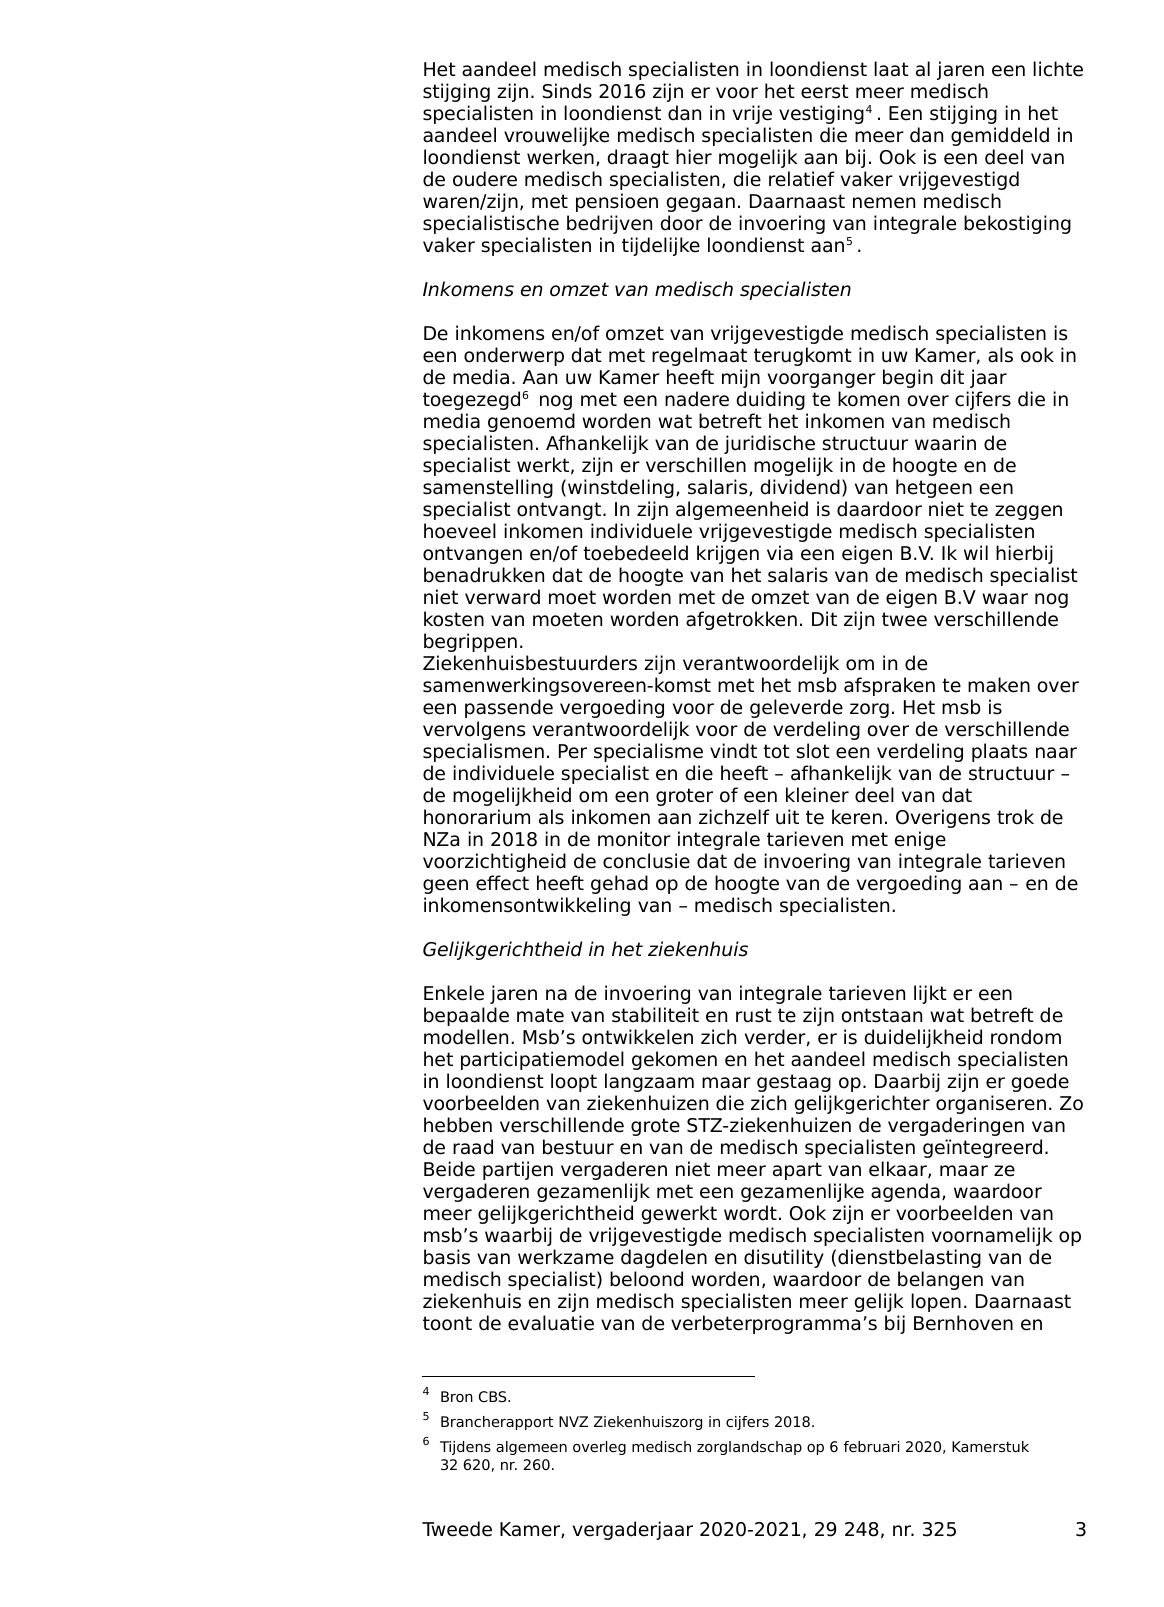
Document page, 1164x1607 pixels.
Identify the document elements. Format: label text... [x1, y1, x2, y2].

text Bron CBS. [422, 1385, 1087, 1407]
text Brancherapport NVZ Ziekenhuiszorg in cijfers 2018. [422, 1410, 1087, 1432]
text Enkele jaren na de invoering van integrale tarieven lijkt er een bepaalde mate van stabiliteit en rust te zijn ontstaan wat betreft de modellen. Msb’s ontwikkelen zich verder, er is duidelijkheid rondom het participatiemodel gekomen en het aandeel medisch specialisten in loondienst loopt langzaam maar gestaag op. Daarbij zijn er goede voorbeelden van ziekenhuizen die zich gelijkgerichter organiseren. Zo hebben verschillende grote STZ-ziekenhuizen de vergaderingen van de raad van bestuur en van de medisch specialisten geïntegreerd. Beide partijen vergaderen niet meer apart van elkaar, maar ze vergaderen gezamenlijk met een gezamenlijke agenda, waardoor meer gelijkgerichtheid gewerkt wordt. Ook zijn er voorbeelden van msb’s waarbij de vrijgevestigde medisch specialisten voornamelijk op basis van werkzame dagdelen en disutility (dienstbelasting van de medisch specialist) beloond worden, waardoor de belangen van ziekenhuis en zijn medisch specialisten meer gelijk lopen. Daarnaast toont de evaluatie van de verbeterprogramma’s bij Bernhoven en [422, 983, 1087, 1335]
subtitle Inkomens en omzet van medisch specialisten [422, 279, 1087, 301]
text Ziekenhuisbestuurders zijn verantwoordelijk om in de samenwerkingsovereen-komst met het msb afspraken te maken over een passende vergoeding voor de geleverde zorg. Het msb is vervolgens verantwoordelijk voor de verdeling over de verschillende specialismen. Per specialisme vindt tot slot een verdeling plaats naar de individuele specialist en die heeft – afhankelijk van de structuur – de mogelijkheid om een groter of een kleiner deel van dat honorarium als inkomen aan zichzelf uit te keren. Overigens trok de NZa in 2018 in de monitor integrale tarieven met enige voorzichtigheid de conclusie dat de invoering van integrale tarieven geen effect heeft gehad op de hoogte van de vergoeding aan – en de inkomensontwikkeling van – medisch specialisten. [422, 653, 1087, 917]
text Het aandeel medisch specialisten in loondienst laat al jaren een lichte stijging zijn. Sinds 2016 zijn er voor het eerst meer medisch specialisten in loondienst dan in vrije vestiging. Een stijging in het aandeel vrouwelijke medisch specialisten die meer dan gemiddeld in loondienst werken, draagt hier mogelijk aan bij. Ook is een deel van de oudere medisch specialisten, die relatief vaker vrijgevestigd waren/zijn, met pensioen gegaan. Daarnaast nemen medisch specialistische bedrijven door de invoering van integrale bekostiging vaker specialisten in tijdelijke loondienst aan. [422, 59, 1087, 257]
text Tijdens algemeen overleg medisch zorglandschap op 6 februari 2020, Kamerstuk 32 620, nr. 260. [422, 1435, 1087, 1474]
text De inkomens en/of omzet van vrijgevestigde medisch specialisten is een onderwerp dat met regelmaat terugkomt in uw Kamer, als ook in de media. Aan uw Kamer heeft mijn voorganger begin dit jaar toegezegd nog met een nadere duiding te komen over cijfers die in media genoemd worden wat betreft het inkomen van medisch specialisten. Afhankelijk van de juridische structuur waarin de specialist werkt, zijn er verschillen mogelijk in de hoogte en de samenstelling (winstdeling, salaris, dividend) van hetgeen een specialist ontvangt. In zijn algemeenheid is daardoor niet te zeggen hoeveel inkomen individuele vrijgevestigde medisch specialisten ontvangen en/of toebedeeld krijgen via een eigen B.V. Ik wil hierbij benadrukken dat de hoogte van het salaris van de medisch specialist niet verward moet worden met de omzet van de eigen B.V waar nog kosten van moeten worden afgetrokken. Dit zijn twee verschillende begrippen. [422, 323, 1087, 653]
subtitle Gelijkgerichtheid in het ziekenhuis [422, 939, 1087, 961]
